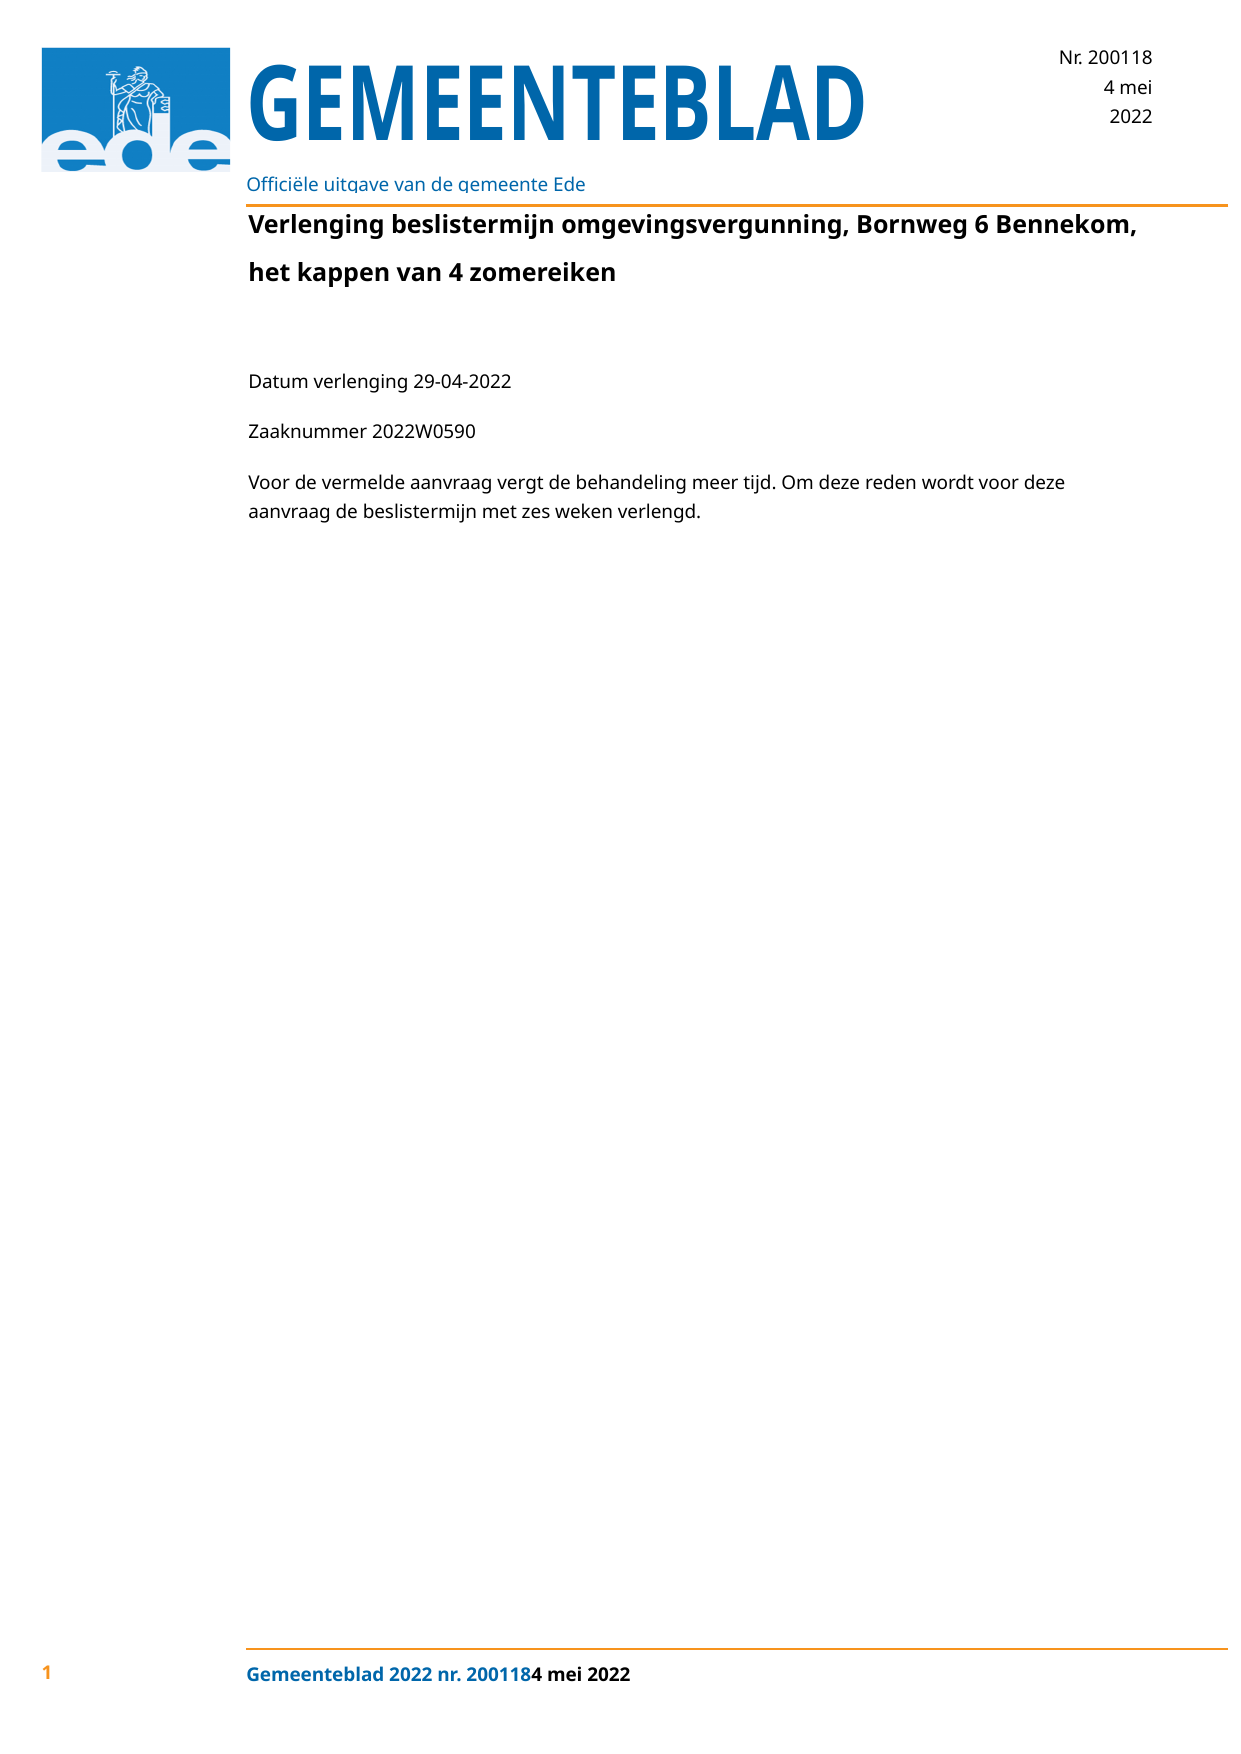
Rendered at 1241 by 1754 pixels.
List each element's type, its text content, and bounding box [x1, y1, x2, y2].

text Datum verlenging 29-04-2022 [248, 368, 1152, 394]
text Voor de vermelde aanvraag vergt de behandeling meer tijd. Om deze reden wordt voor deze aanvraag de beslistermijn met zes weken verlengd. [248, 469, 1152, 524]
picture [41, 47, 231, 172]
text Zaaknummer 2022W0590 [248, 419, 1152, 444]
text Verlenging beslistermijn omgevingsvergunning, Bornweg 6 Bennekom, het kappen van 4 zomereiken [248, 207, 1152, 288]
